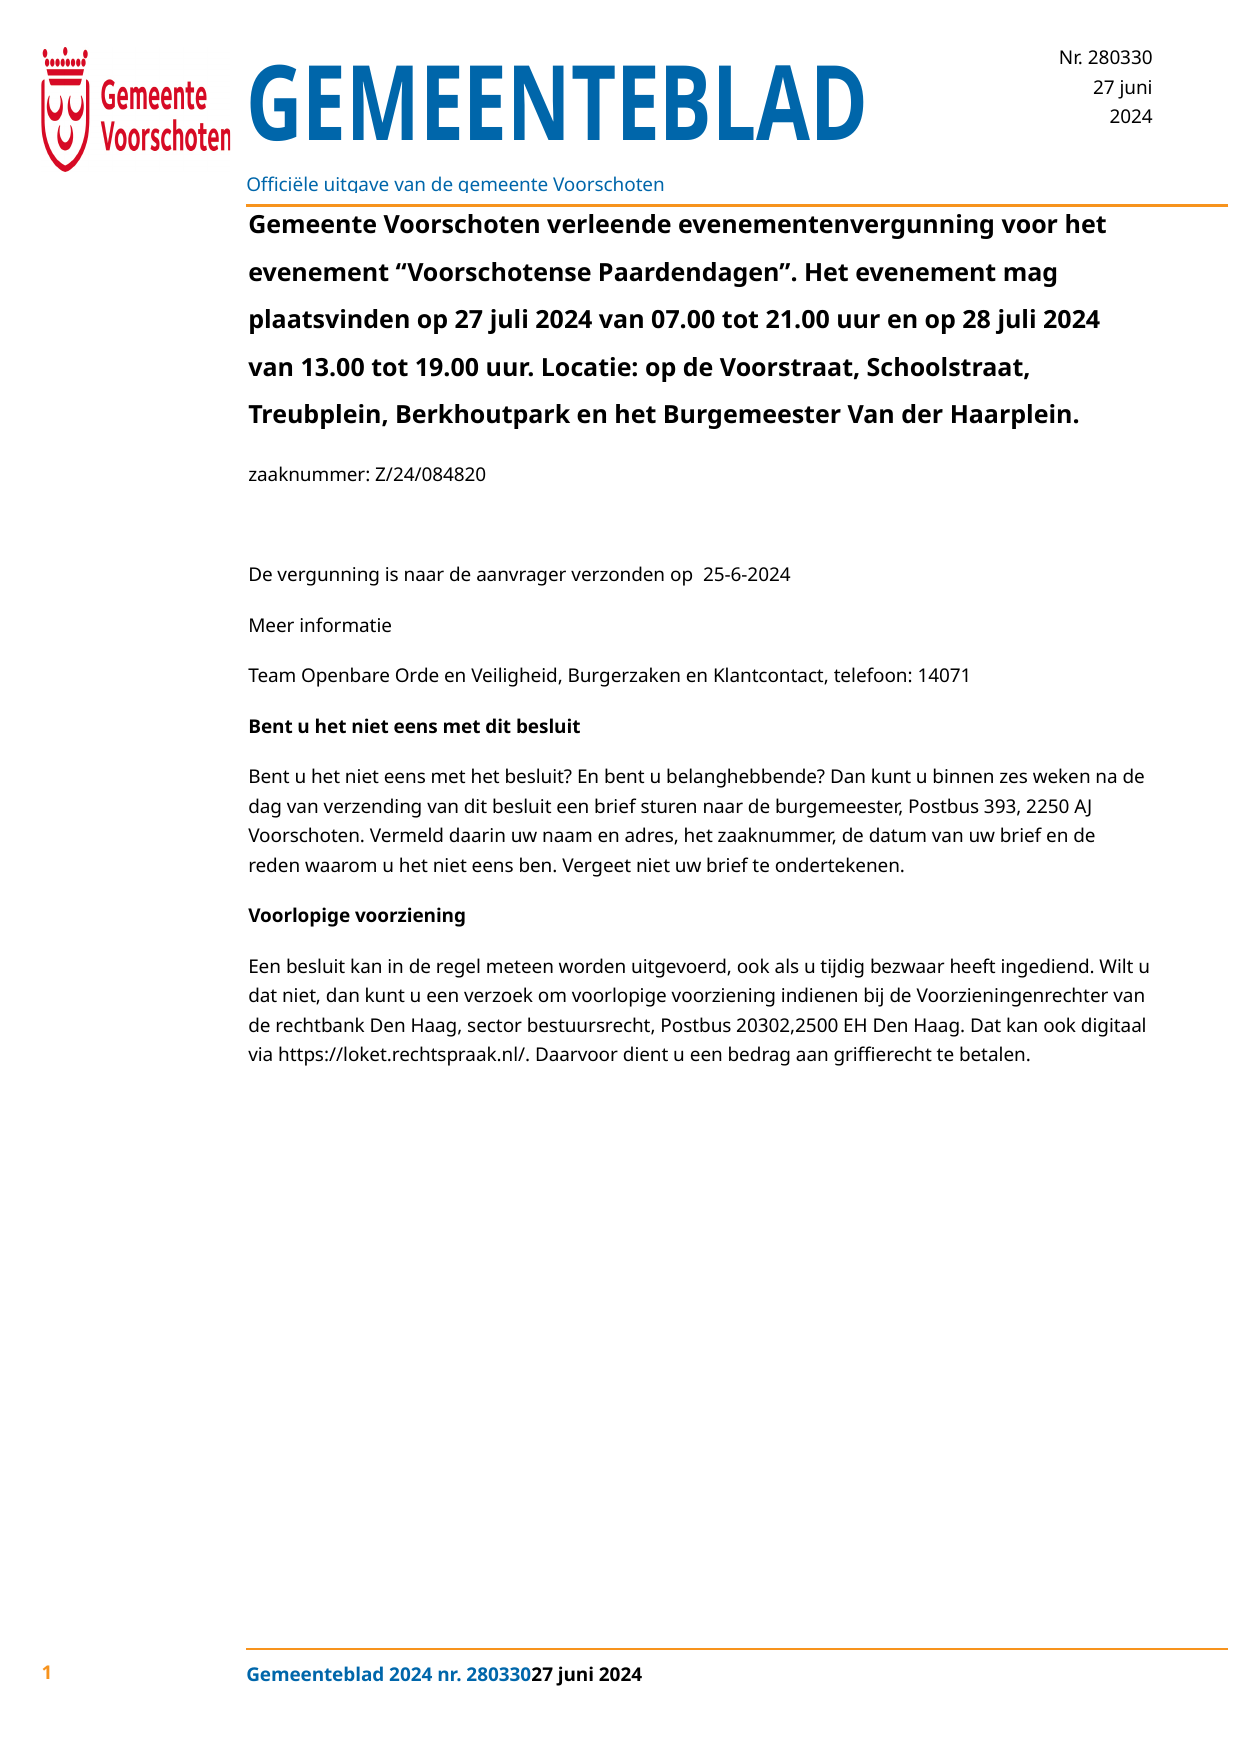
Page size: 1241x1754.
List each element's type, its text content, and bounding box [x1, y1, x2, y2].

text Een besluit kan in de regel meteen worden uitgevoerd, ook als u tijdig bezwaar heeft ingediend. Wilt u dat niet, dan kunt u een verzoek om voorlopige voorziening indienen bij de Voorzieningenrechter van de rechtbank Den Haag, sector bestuursrecht, Postbus 20302,2500 EH Den Haag. Dat kan ook digitaal via https://loket.rechtspraak.nl/. Daarvoor dient u een bedrag aan griffierecht te betalen. [248, 953, 1152, 1067]
text Bent u het niet eens met het besluit? En bent u belanghebbende? Dan kunt u binnen zes weken na de dag van verzending van dit besluit een brief sturen naar de burgemeester, Postbus 393, 2250 AJ Voorschoten. Vermeld daarin uw naam en adres, het zaaknummer, de datum van uw brief en de reden waarom u het niet eens ben. Vergeet niet uw brief te ondertekenen. [248, 763, 1152, 878]
text Team Openbare Orde en Veiligheid, Burgerzaken en Klantcontact, telefoon: 14071 [248, 662, 1152, 688]
text Voorlopige voorziening [248, 902, 1152, 928]
text Gemeente Voorschoten verleende evenementenvergunning voor het evenement “Voorschotense Paardendagen”. Het evenement mag plaatsvinden op 27 juli 2024 van 07.00 tot 21.00 uur en op 28 juli 2024 van 13.00 tot 19.00 uur. Locatie: op de Voorstraat, Schoolstraat, Treubplein, Berkhoutpark en het Burgemeester Van der Haarplein. [248, 207, 1152, 431]
text De vergunning is naar de aanvrager verzonden op 25-6-2024 [248, 562, 1152, 587]
text zaaknummer: Z/24/084820 [248, 461, 1152, 486]
picture [41, 47, 231, 172]
text Bent u het niet eens met dit besluit [248, 713, 1152, 738]
text Meer informatie [248, 612, 1152, 638]
